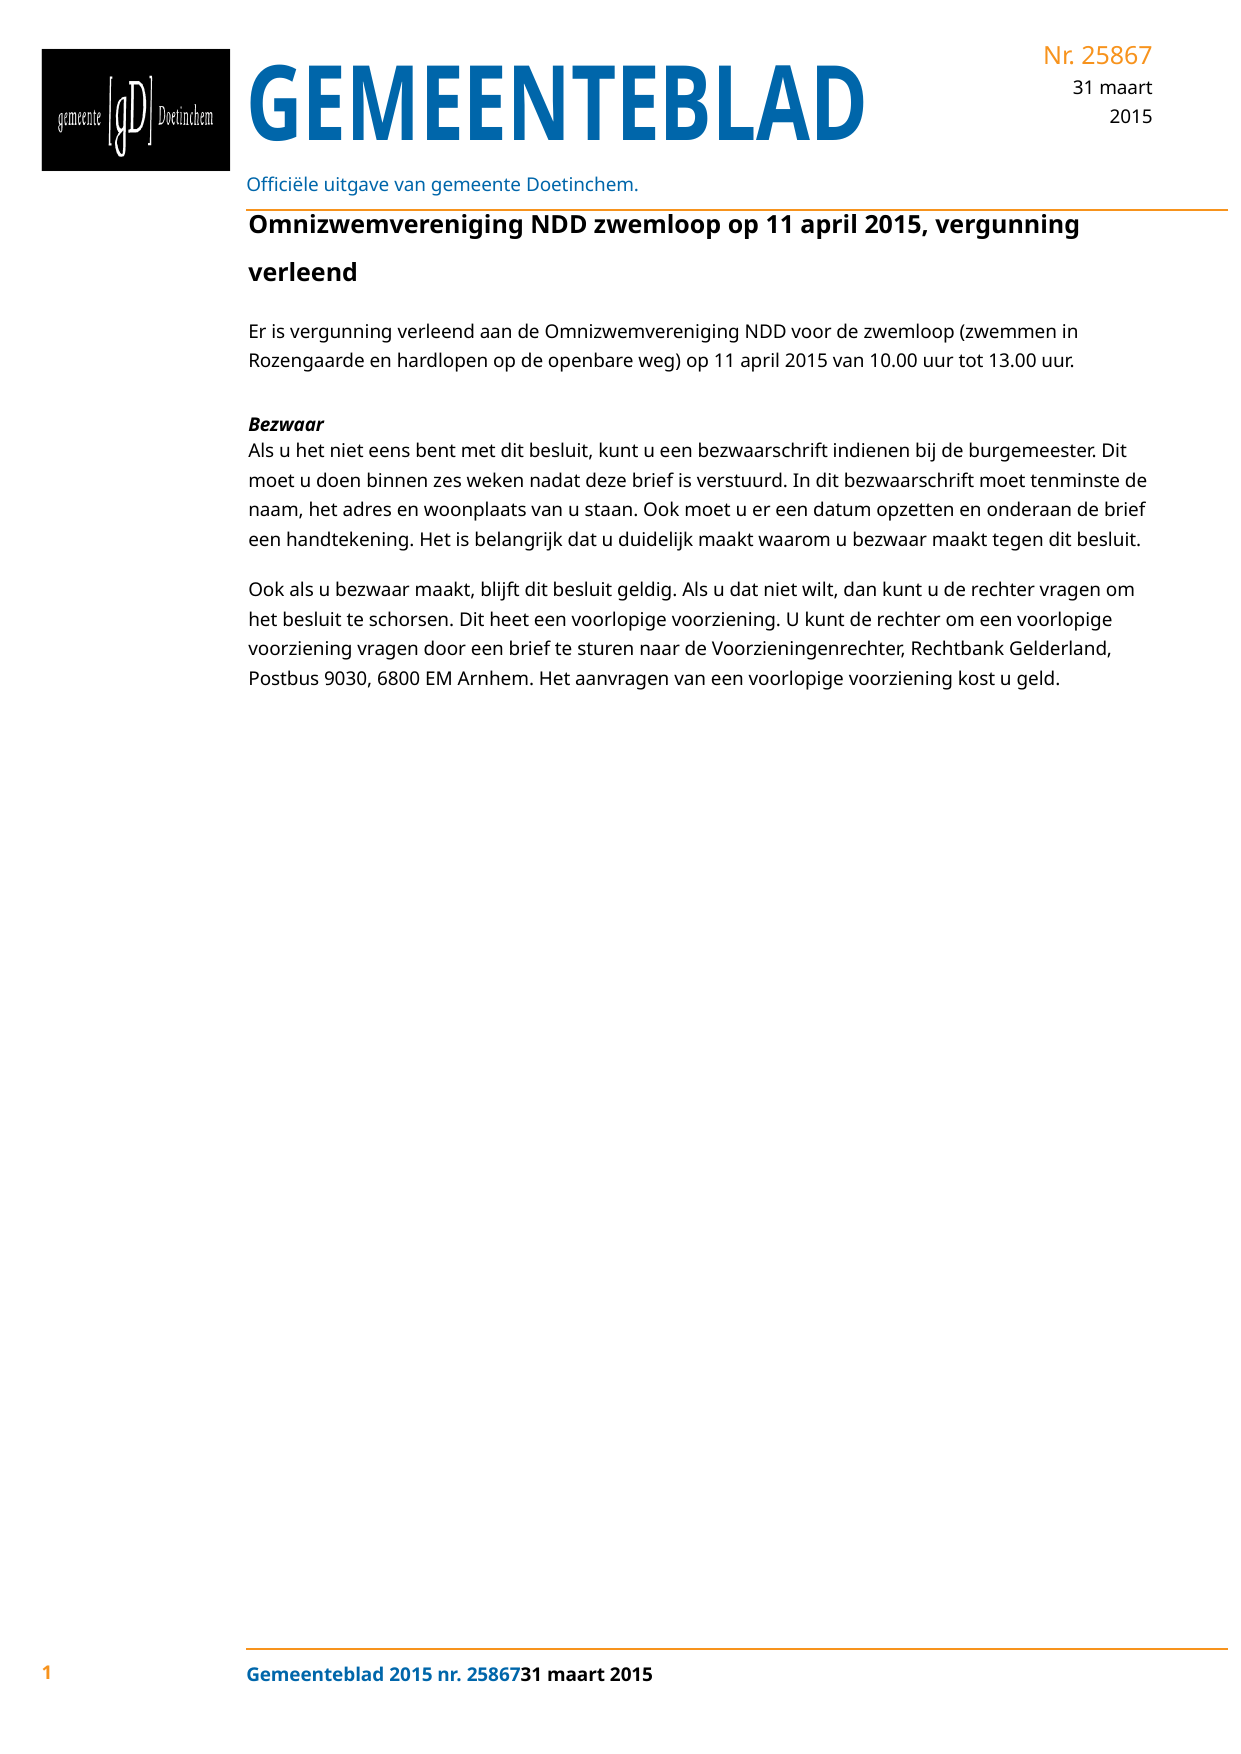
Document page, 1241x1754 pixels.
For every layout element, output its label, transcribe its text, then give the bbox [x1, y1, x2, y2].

text Als u het niet eens bent met dit besluit, kunt u een bezwaarschrift indienen bij de burgemeester. Dit moet u doen binnen zes weken nadat deze brief is verstuurd. In dit bezwaarschrift moet tenminste de naam, het adres en woonplaats van u staan. Ook moet u er een datum opzetten en onderaan de brief een handtekening. Het is belangrijk dat u duidelijk maakt waarom u bezwaar maakt tegen dit besluit. [248, 437, 1152, 552]
picture [41, 47, 231, 172]
text Ook als u bezwaar maakt, blijft dit besluit geldig. Als u dat niet wilt, dan kunt u de rechter vragen om het besluit te schorsen. Dit heet een voorlopige voorziening. U kunt de rechter om een voorlopige voorziening vragen door een brief te sturen naar de Voorzieningenrechter, Rechtbank Gelderland, Postbus 9030, 6800 EM Arnhem. Het aanvragen van een voorlopige voorziening kost u geld. [248, 576, 1152, 691]
text Bezwaar [248, 411, 1152, 437]
text Omnizwemvereniging NDD zwemloop op 11 april 2015, vergunning verleend [248, 211, 1152, 288]
text Er is vergunning verleend aan de Omnizwemvereniging NDD voor de zwemloop (zwemmen in Rozengaarde en hardlopen op de openbare weg) op 11 april 2015 van 10.00 uur tot 13.00 uur. [248, 318, 1152, 373]
